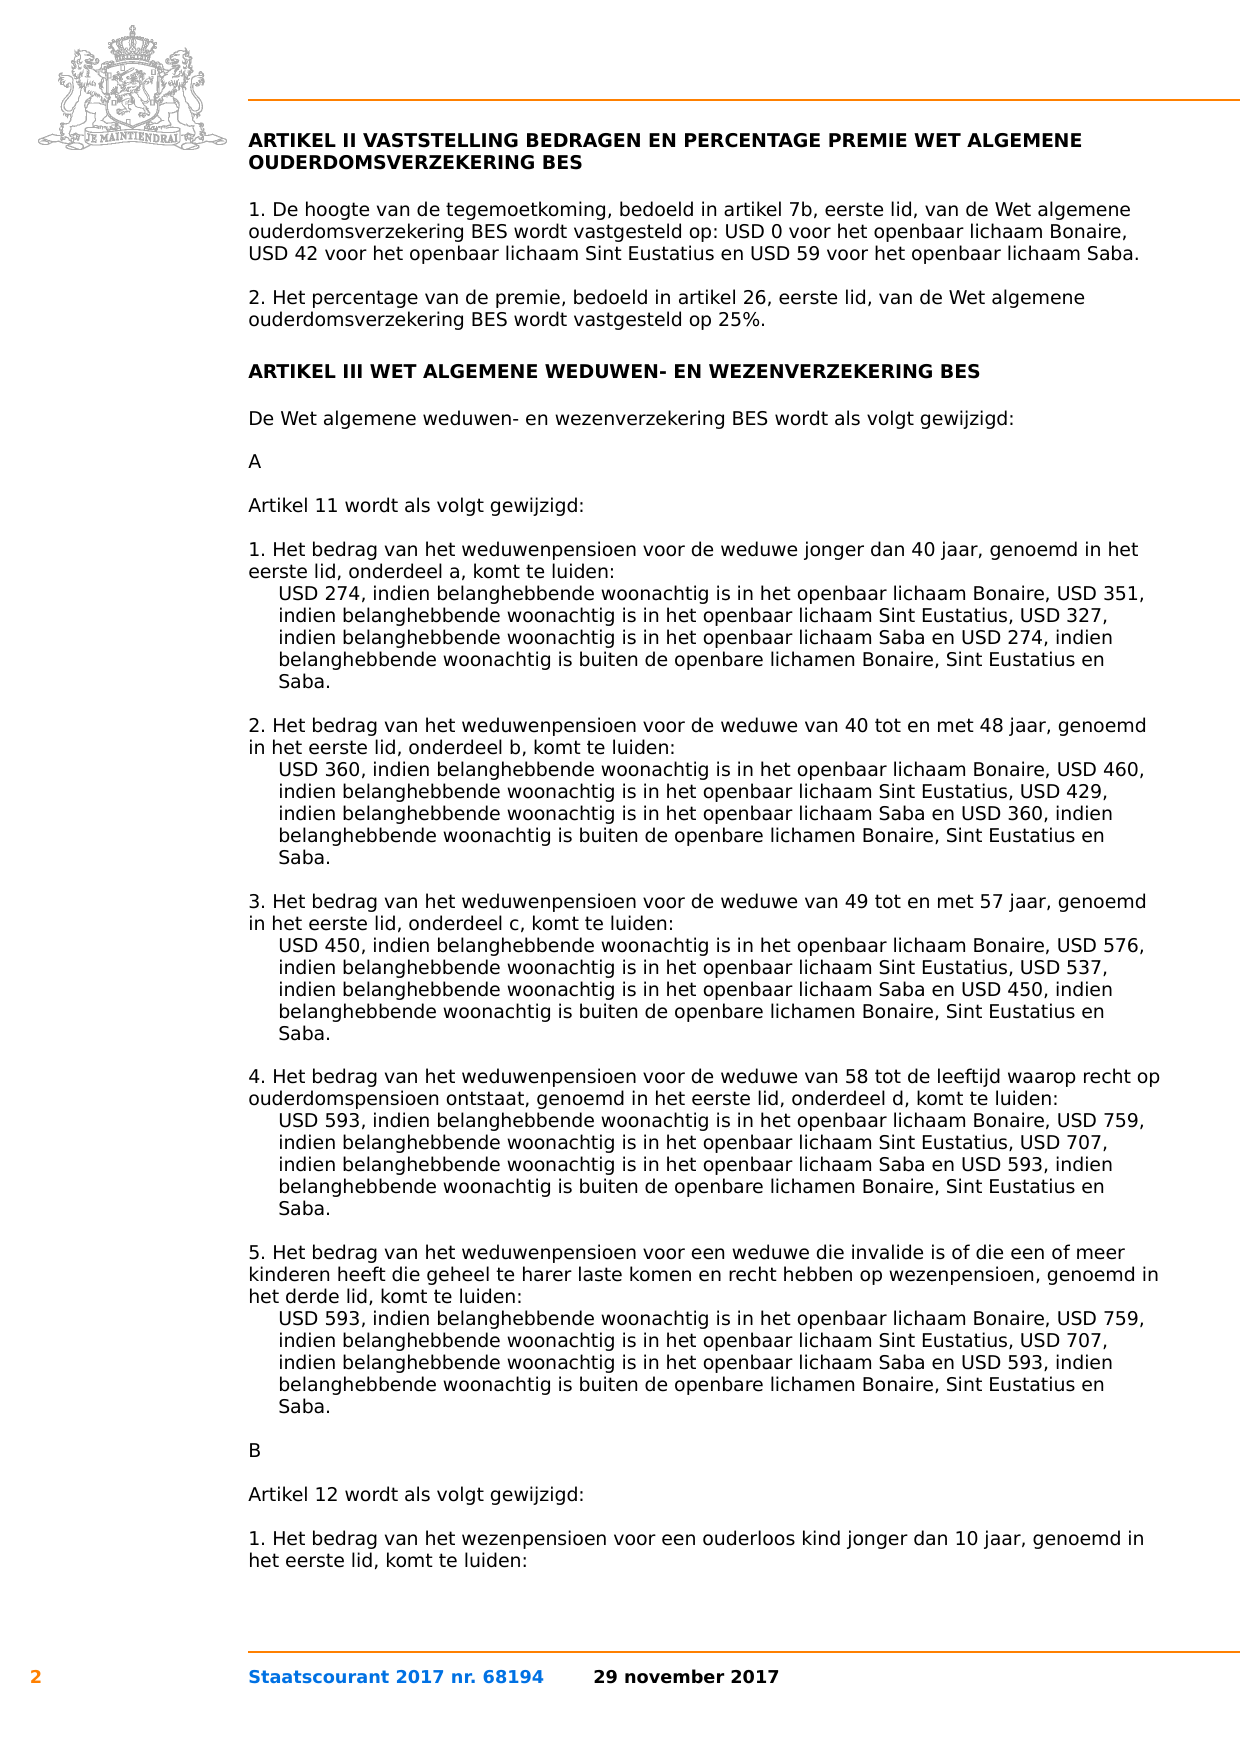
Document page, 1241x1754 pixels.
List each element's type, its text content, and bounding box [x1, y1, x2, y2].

text 1. De hoogte van de tegemoetkoming, bedoeld in artikel 7b, eerste lid, van de Wet algemene ouderdomsverzekering BES wordt vastgesteld op: USD 0 voor het openbaar lichaam Bonaire, USD 42 voor het openbaar lichaam Sint Eustatius en USD 59 voor het openbaar lichaam Saba. [248, 199, 1163, 265]
text 1. Het bedrag van het wezenpensioen voor een ouderloos kind jonger dan 10 jaar, genoemd in het eerste lid, komt te luiden: [248, 1527, 1163, 1571]
text Artikel 11 wordt als volgt gewijzigd: [248, 495, 1163, 517]
picture [38, 25, 227, 150]
text USD 450, indien belanghebbende woonachtig is in het openbaar lichaam Bonaire, USD 576, indien belanghebbende woonachtig is in het openbaar lichaam Sint Eustatius, USD 537, indien belanghebbende woonachtig is in het openbaar lichaam Saba en USD 450, indien belanghebbende woonachtig is buiten de openbare lichamen Bonaire, Sint Eustatius en Saba. [278, 934, 1163, 1044]
text A [248, 451, 1163, 473]
text 1. Het bedrag van het weduwenpensioen voor de weduwe jonger dan 40 jaar, genoemd in het eerste lid, onderdeel a, komt te luiden: [248, 539, 1163, 583]
text USD 360, indien belanghebbende woonachtig is in het openbaar lichaam Bonaire, USD 460, indien belanghebbende woonachtig is in het openbaar lichaam Sint Eustatius, USD 429, indien belanghebbende woonachtig is in het openbaar lichaam Saba en USD 360, indien belanghebbende woonachtig is buiten de openbare lichamen Bonaire, Sint Eustatius en Saba. [278, 759, 1163, 869]
text 2. Het percentage van de premie, bedoeld in artikel 26, eerste lid, van de Wet algemene ouderdomsverzekering BES wordt vastgesteld op 25%. [248, 287, 1163, 331]
text 3. Het bedrag van het weduwenpensioen voor de weduwe van 49 tot en met 57 jaar, genoemd in het eerste lid, onderdeel c, komt te luiden: [248, 891, 1163, 934]
subtitle ARTIKEL II VASTSTELLING BEDRAGEN EN PERCENTAGE PREMIE WET ALGEMENE OUDERDOMSVERZEKERING BES [248, 130, 1163, 174]
text 5. Het bedrag van het weduwenpensioen voor een weduwe die invalide is of die een of meer kinderen heeft die geheel te harer laste komen en recht hebben op wezenpensioen, genoemd in het derde lid, komt te luiden: [248, 1242, 1163, 1308]
text De Wet algemene weduwen- en wezenverzekering BES wordt als volgt gewijzigd: [248, 408, 1163, 429]
subtitle ARTIKEL III WET ALGEMENE WEDUWEN- EN WEZENVERZEKERING BES [248, 361, 1163, 383]
text B [248, 1440, 1163, 1462]
text 2. Het bedrag van het weduwenpensioen voor de weduwe van 40 tot en met 48 jaar, genoemd in het eerste lid, onderdeel b, komt te luiden: [248, 715, 1163, 759]
text Artikel 12 wordt als volgt gewijzigd: [248, 1484, 1163, 1506]
text USD 274, indien belanghebbende woonachtig is in het openbaar lichaam Bonaire, USD 351, indien belanghebbende woonachtig is in het openbaar lichaam Sint Eustatius, USD 327, indien belanghebbende woonachtig is in het openbaar lichaam Saba en USD 274, indien belanghebbende woonachtig is buiten de openbare lichamen Bonaire, Sint Eustatius en Saba. [278, 583, 1163, 693]
text 4. Het bedrag van het weduwenpensioen voor de weduwe van 58 tot de leeftijd waarop recht op ouderdomspensioen ontstaat, genoemd in het eerste lid, onderdeel d, komt te luiden: [248, 1066, 1163, 1110]
text USD 593, indien belanghebbende woonachtig is in het openbaar lichaam Bonaire, USD 759, indien belanghebbende woonachtig is in het openbaar lichaam Sint Eustatius, USD 707, indien belanghebbende woonachtig is in het openbaar lichaam Saba en USD 593, indien belanghebbende woonachtig is buiten de openbare lichamen Bonaire, Sint Eustatius en Saba. [278, 1110, 1163, 1220]
text USD 593, indien belanghebbende woonachtig is in het openbaar lichaam Bonaire, USD 759, indien belanghebbende woonachtig is in het openbaar lichaam Sint Eustatius, USD 707, indien belanghebbende woonachtig is in het openbaar lichaam Saba en USD 593, indien belanghebbende woonachtig is buiten de openbare lichamen Bonaire, Sint Eustatius en Saba. [278, 1308, 1163, 1418]
